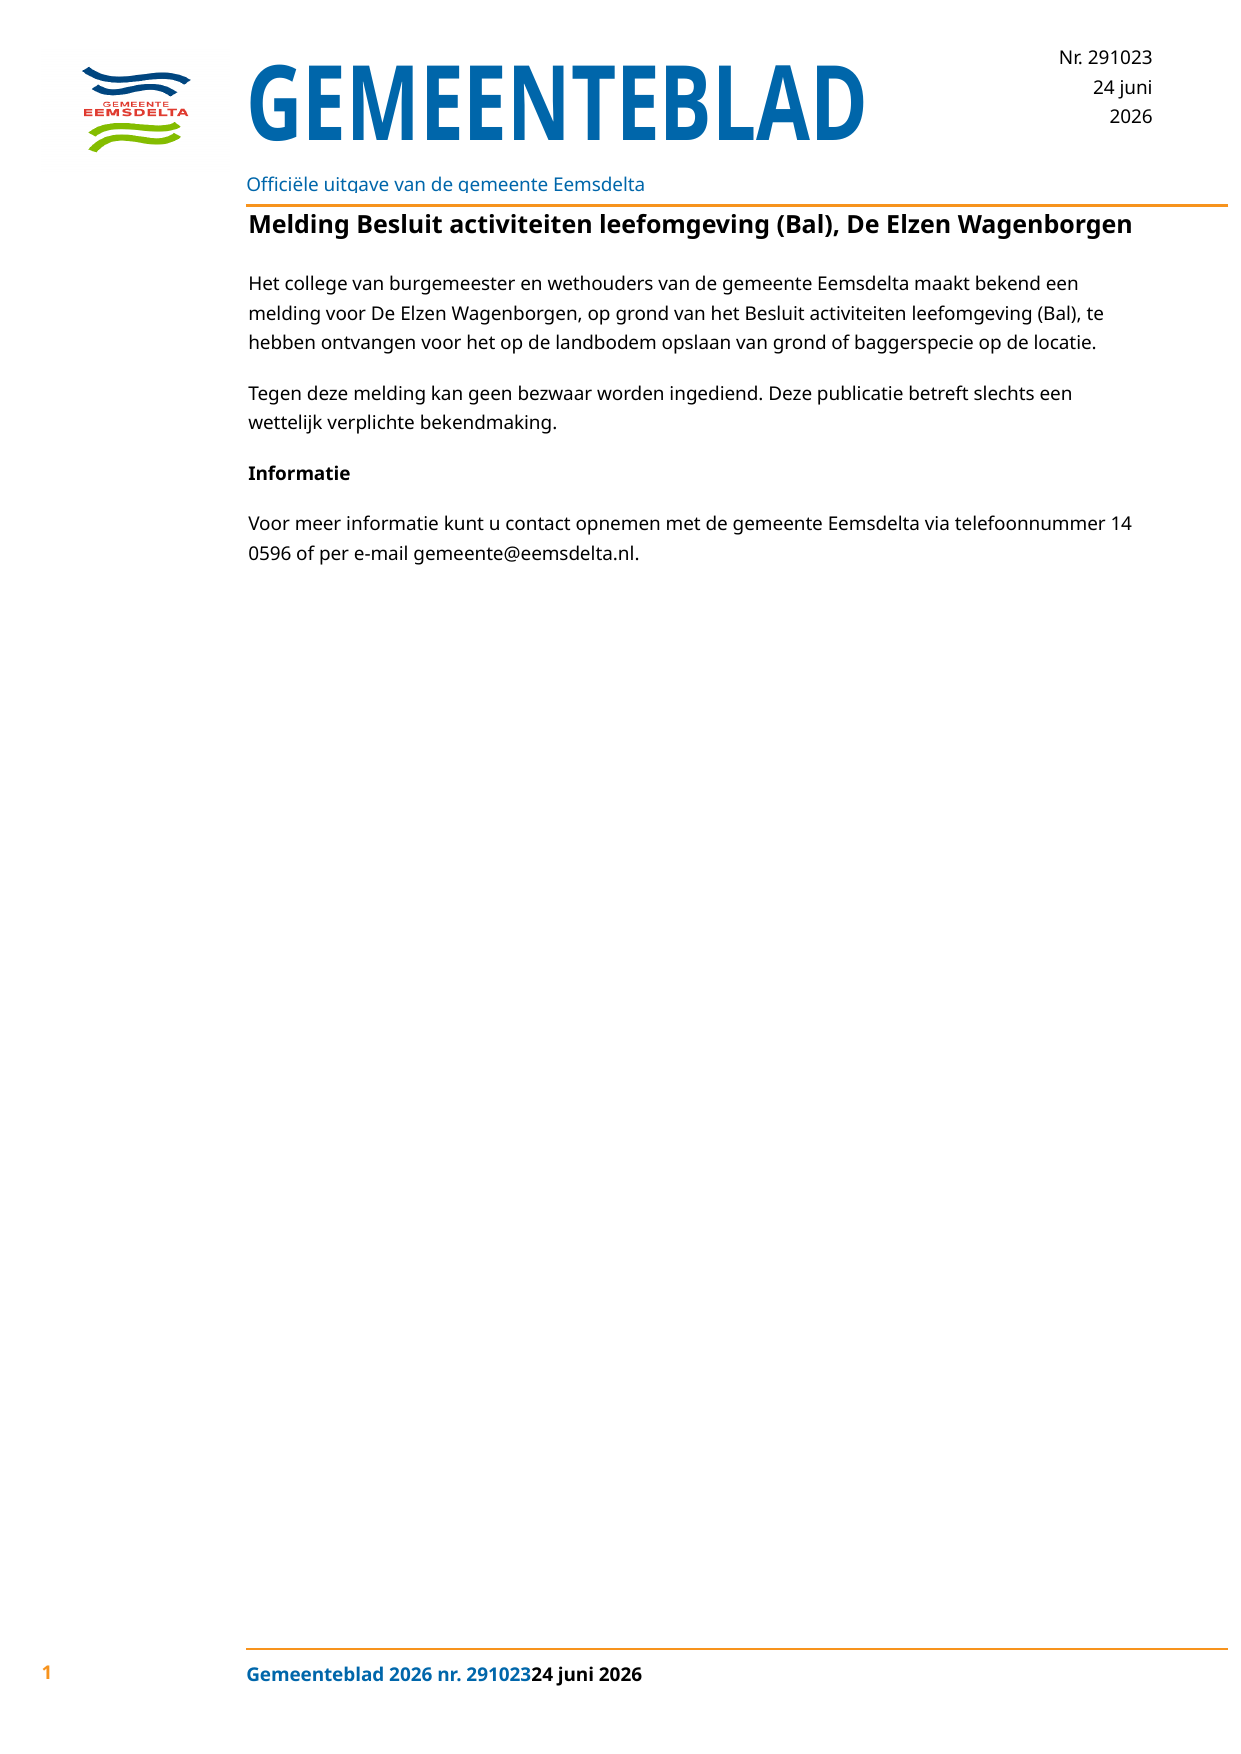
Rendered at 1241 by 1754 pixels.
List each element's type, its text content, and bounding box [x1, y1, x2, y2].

text Het college van burgemeester en wethouders van de gemeente Eemsdelta maakt bekend een melding voor De Elzen Wagenborgen, op grond van het Besluit activiteiten leefomgeving (Bal), te hebben ontvangen voor het op de landbodem opslaan van grond of baggerspecie op de locatie. [248, 270, 1152, 355]
text Tegen deze melding kan geen bezwaar worden ingediend. Deze publicatie betreft slechts een wettelijk verplichte bekendmaking. [248, 380, 1152, 435]
text Informatie [248, 460, 1152, 486]
text Melding Besluit activiteiten leefomgeving (Bal), De Elzen Wagenborgen [248, 207, 1152, 241]
picture [41, 47, 231, 172]
text Voor meer informatie kunt u contact opnemen met de gemeente Eemsdelta via telefoonnummer 14 0596 of per e-mail gemeente@eemsdelta.nl. [248, 510, 1152, 566]
